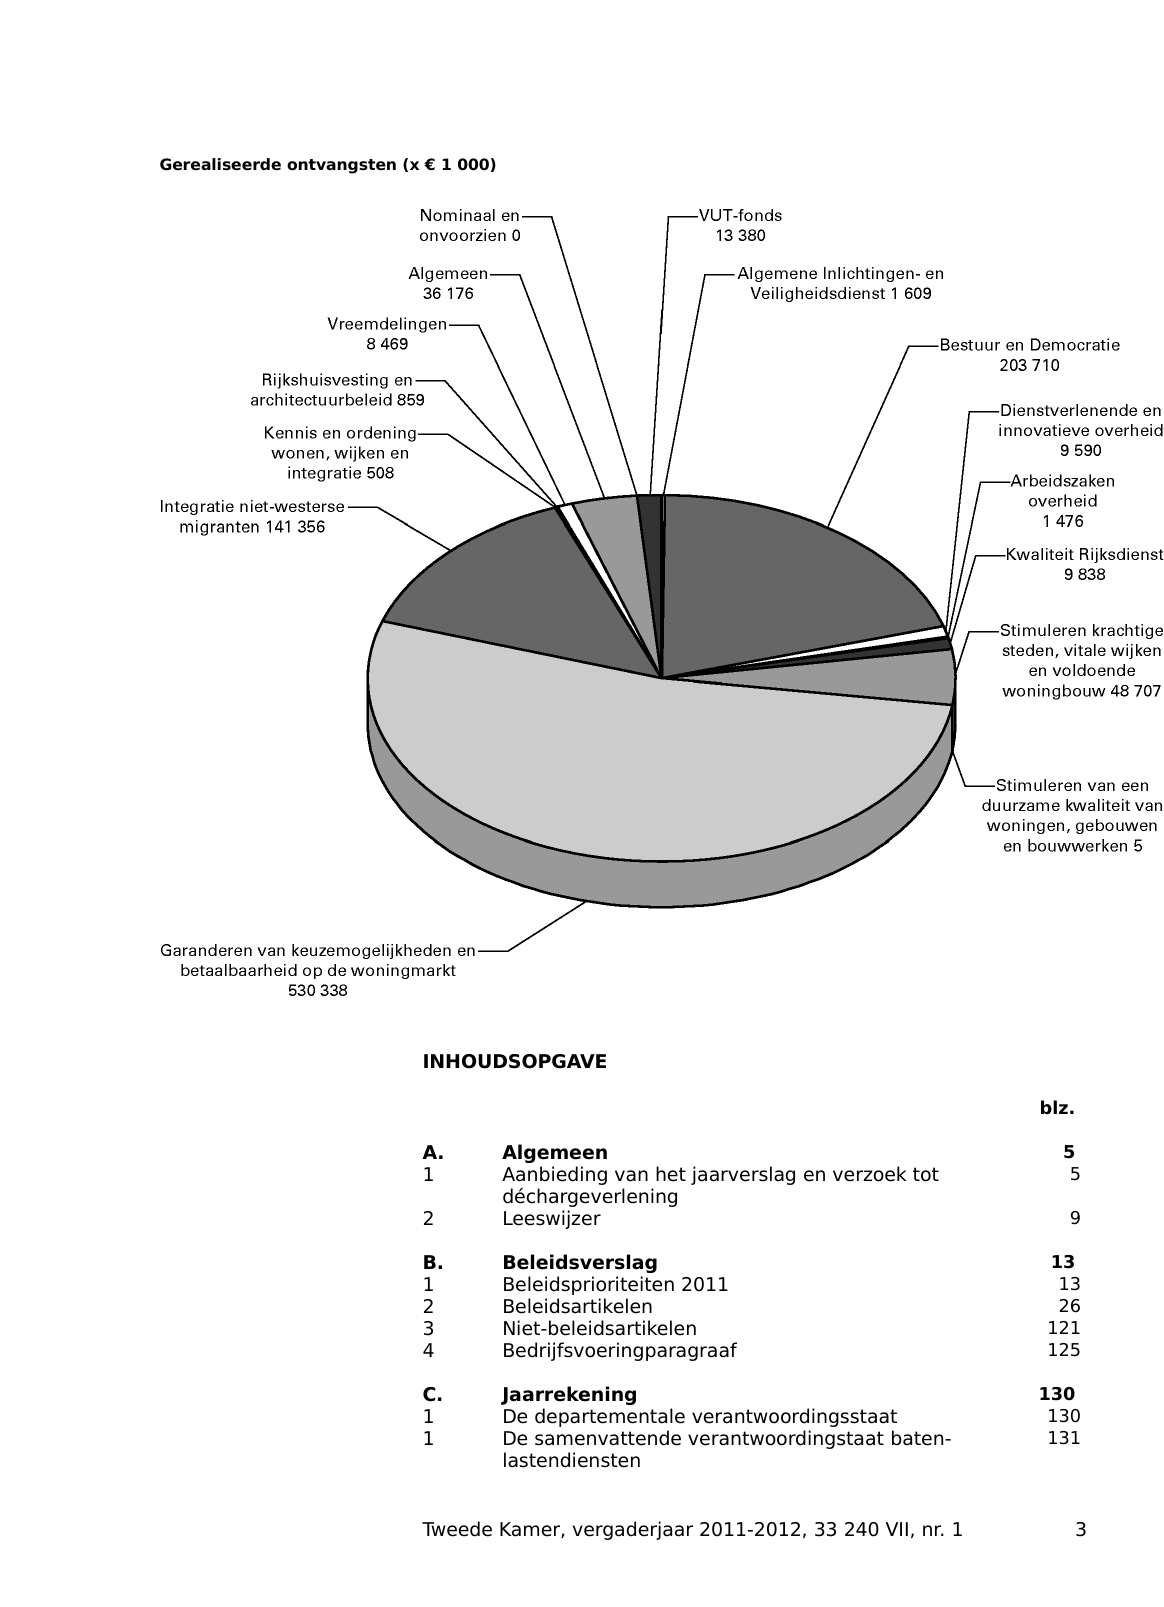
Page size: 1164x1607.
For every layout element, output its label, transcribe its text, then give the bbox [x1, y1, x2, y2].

table_cell Bedrijfsvoeringparagraaf [496, 1340, 1028, 1362]
table_cell 1 [422, 1406, 496, 1428]
table_cell Beleidsartikelen [496, 1296, 1028, 1318]
table_cell Beleidsprioriteiten 2011 [496, 1274, 1028, 1296]
table_cell 2 [422, 1296, 496, 1318]
table_cell 125 [1028, 1340, 1087, 1362]
table_cell [422, 1362, 496, 1384]
table_cell B. [422, 1252, 496, 1274]
table_cell [422, 1230, 496, 1252]
text Gerealiseerde ontvangsten (x € 1 000) [159, 156, 1163, 174]
table_cell Niet-beleidsartikelen [496, 1318, 1028, 1340]
table_cell De samenvattende verantwoordingstaat baten-lastendiensten [496, 1428, 1028, 1472]
table_cell [496, 1230, 1028, 1252]
table_cell 3 [422, 1318, 496, 1340]
picture [159, 207, 1164, 1000]
table_cell 1 [422, 1428, 496, 1472]
table_cell Beleidsverslag [496, 1252, 1028, 1274]
table_cell [1028, 1120, 1087, 1142]
table_cell 130 [1028, 1384, 1087, 1406]
table_cell 130 [1028, 1406, 1087, 1428]
table_cell [1028, 1230, 1087, 1252]
table_header [422, 1098, 496, 1120]
table_cell 1 [422, 1164, 496, 1208]
table_cell De departementale verantwoordingsstaat [496, 1406, 1028, 1428]
table_cell 13 [1028, 1252, 1087, 1274]
table_cell C. [422, 1384, 496, 1406]
table_cell 4 [422, 1340, 496, 1362]
table_cell 2 [422, 1208, 496, 1230]
table_cell 5 [1028, 1164, 1087, 1208]
table_cell [496, 1362, 1028, 1384]
table_cell A. [422, 1142, 496, 1164]
table_cell [422, 1120, 496, 1142]
table_cell 5 [1028, 1142, 1087, 1164]
table_cell 26 [1028, 1296, 1087, 1318]
table_header [496, 1098, 1028, 1120]
table_cell 13 [1028, 1274, 1087, 1296]
table_cell Aanbieding van het jaarverslag en verzoek tot déchargeverlening [496, 1164, 1028, 1208]
table_cell Leeswijzer [496, 1208, 1028, 1230]
table_cell Jaarrekening [496, 1384, 1028, 1406]
subtitle INHOUDSOPGAVE [422, 1051, 1087, 1073]
table_cell [496, 1120, 1028, 1142]
table_cell 121 [1028, 1318, 1087, 1340]
table_header blz. [1028, 1098, 1087, 1120]
table_cell 131 [1028, 1428, 1087, 1472]
table_cell 9 [1028, 1208, 1087, 1230]
table_cell [1028, 1362, 1087, 1384]
table_cell 1 [422, 1274, 496, 1296]
table_cell Algemeen [496, 1142, 1028, 1164]
